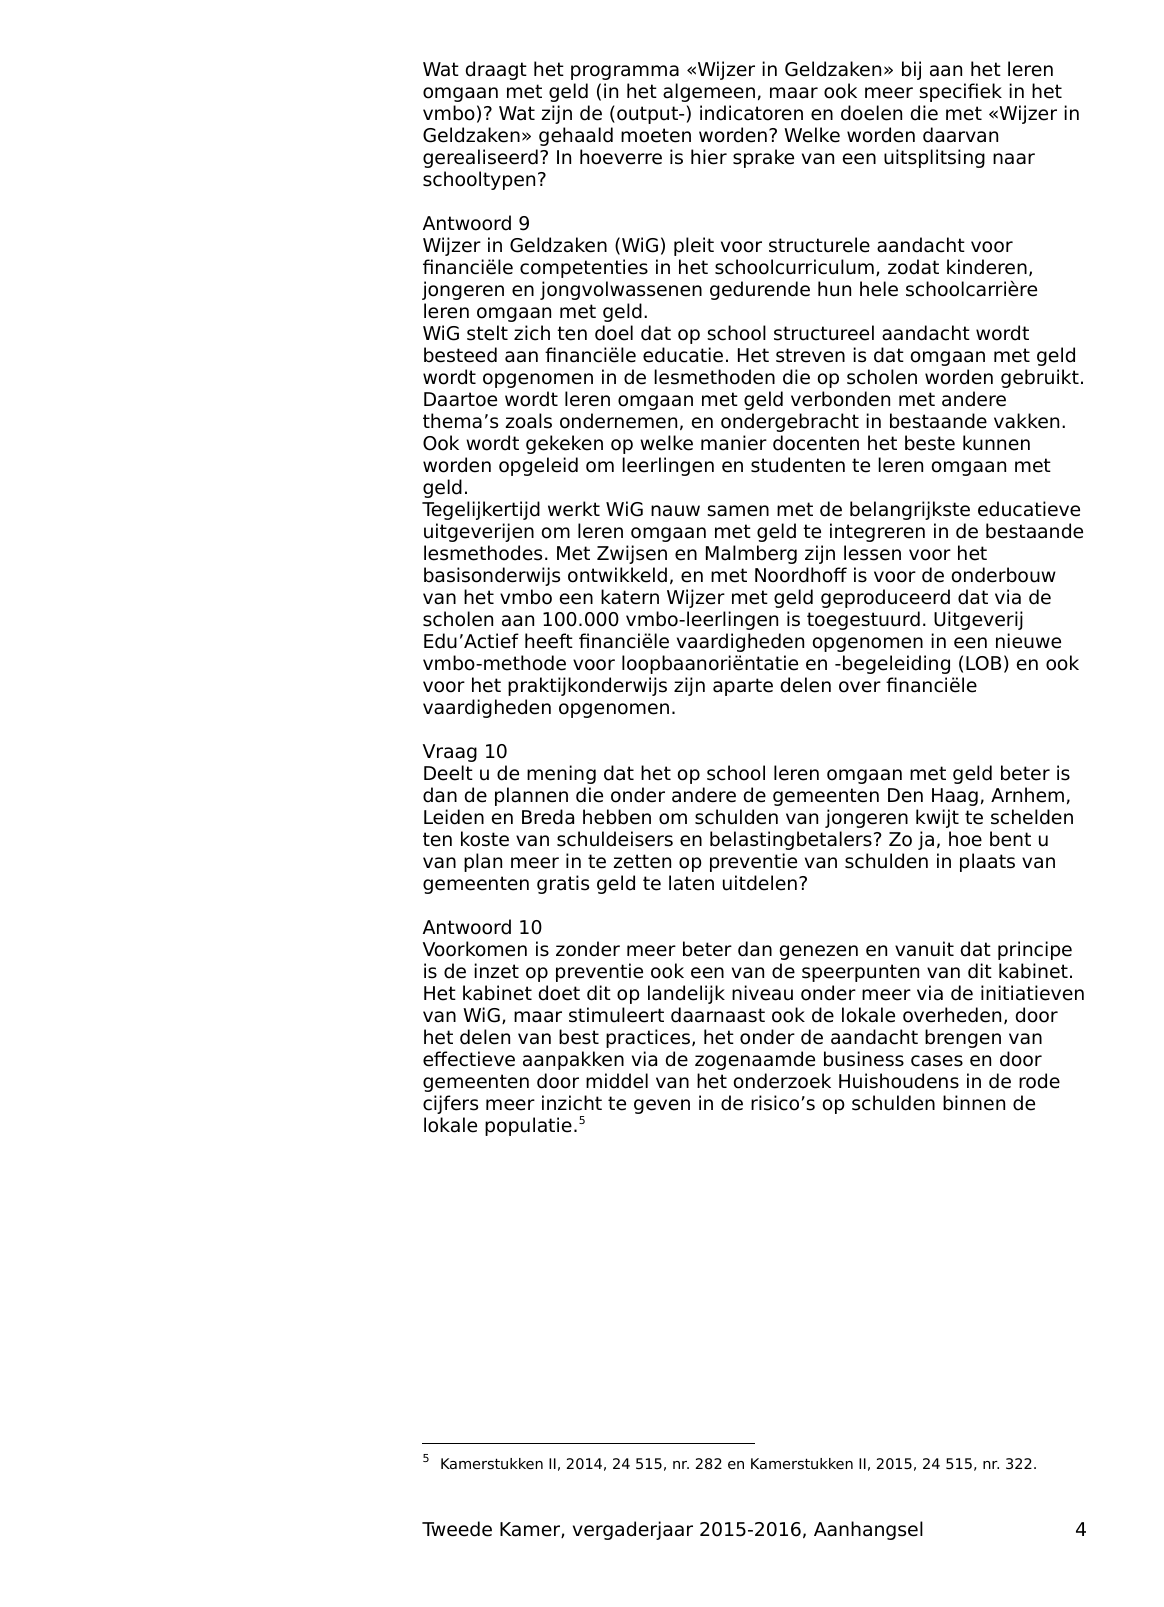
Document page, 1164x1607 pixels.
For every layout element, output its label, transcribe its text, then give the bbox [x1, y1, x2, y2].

text Ook wordt gekeken op welke manier docenten het beste kunnen worden opgeleid om leerlingen en studenten te leren omgaan met geld. [422, 433, 1087, 499]
text Kamerstukken II, 2014, 24 515, nr. 282 en Kamerstukken II, 2015, 24 515, nr. 322. [422, 1452, 1087, 1474]
text Deelt u de mening dat het op school leren omgaan met geld beter is dan de plannen die onder andere de gemeenten Den Haag, Arnhem, Leiden en Breda hebben om schulden van jongeren kwijt te schelden ten koste van schuldeisers en belastingbetalers? Zo ja, hoe bent u van plan meer in te zetten op preventie van schulden in plaats van gemeenten gratis geld te laten uitdelen? [422, 763, 1087, 895]
text Vraag 10 [422, 741, 1087, 763]
text WiG stelt zich ten doel dat op school structureel aandacht wordt besteed aan financiële educatie. Het streven is dat omgaan met geld wordt opgenomen in de lesmethoden die op scholen worden gebruikt. Daartoe wordt leren omgaan met geld verbonden met andere thema’s zoals ondernemen, en ondergebracht in bestaande vakken. [422, 323, 1087, 433]
text Wijzer in Geldzaken (WiG) pleit voor structurele aandacht voor financiële competenties in het schoolcurriculum, zodat kinderen, jongeren en jongvolwassenen gedurende hun hele schoolcarrière leren omgaan met geld. [422, 235, 1087, 323]
text Antwoord 9 [422, 213, 1087, 235]
text Voorkomen is zonder meer beter dan genezen en vanuit dat principe is de inzet op preventie ook een van de speerpunten van dit kabinet. Het kabinet doet dit op landelijk niveau onder meer via de initiatieven van WiG, maar stimuleert daarnaast ook de lokale overheden, door het delen van best practices, het onder de aandacht brengen van effectieve aanpakken via de zogenaamde business cases en door gemeenten door middel van het onderzoek Huishoudens in de rode cijfers meer inzicht te geven in de risico’s op schulden binnen de lokale populatie. [422, 939, 1087, 1137]
text Wat draagt het programma «Wijzer in Geldzaken» bij aan het leren omgaan met geld (in het algemeen, maar ook meer specifiek in het vmbo)? Wat zijn de (output-) indicatoren en doelen die met «Wijzer in Geldzaken» gehaald moeten worden? Welke worden daarvan gerealiseerd? In hoeverre is hier sprake van een uitsplitsing naar schooltypen? [422, 59, 1087, 191]
text Tegelijkertijd werkt WiG nauw samen met de belangrijkste educatieve uitgeverijen om leren omgaan met geld te integreren in de bestaande lesmethodes. Met Zwijsen en Malmberg zijn lessen voor het basisonderwijs ontwikkeld, en met Noordhoff is voor de onderbouw van het vmbo een katern Wijzer met geld geproduceerd dat via de scholen aan 100.000 vmbo-leerlingen is toegestuurd. Uitgeverij Edu’Actief heeft financiële vaardigheden opgenomen in een nieuwe vmbo-methode voor loopbaanoriëntatie en -begeleiding (LOB) en ook voor het praktijkonderwijs zijn aparte delen over financiële vaardigheden opgenomen. [422, 499, 1087, 719]
text Antwoord 10 [422, 917, 1087, 939]
